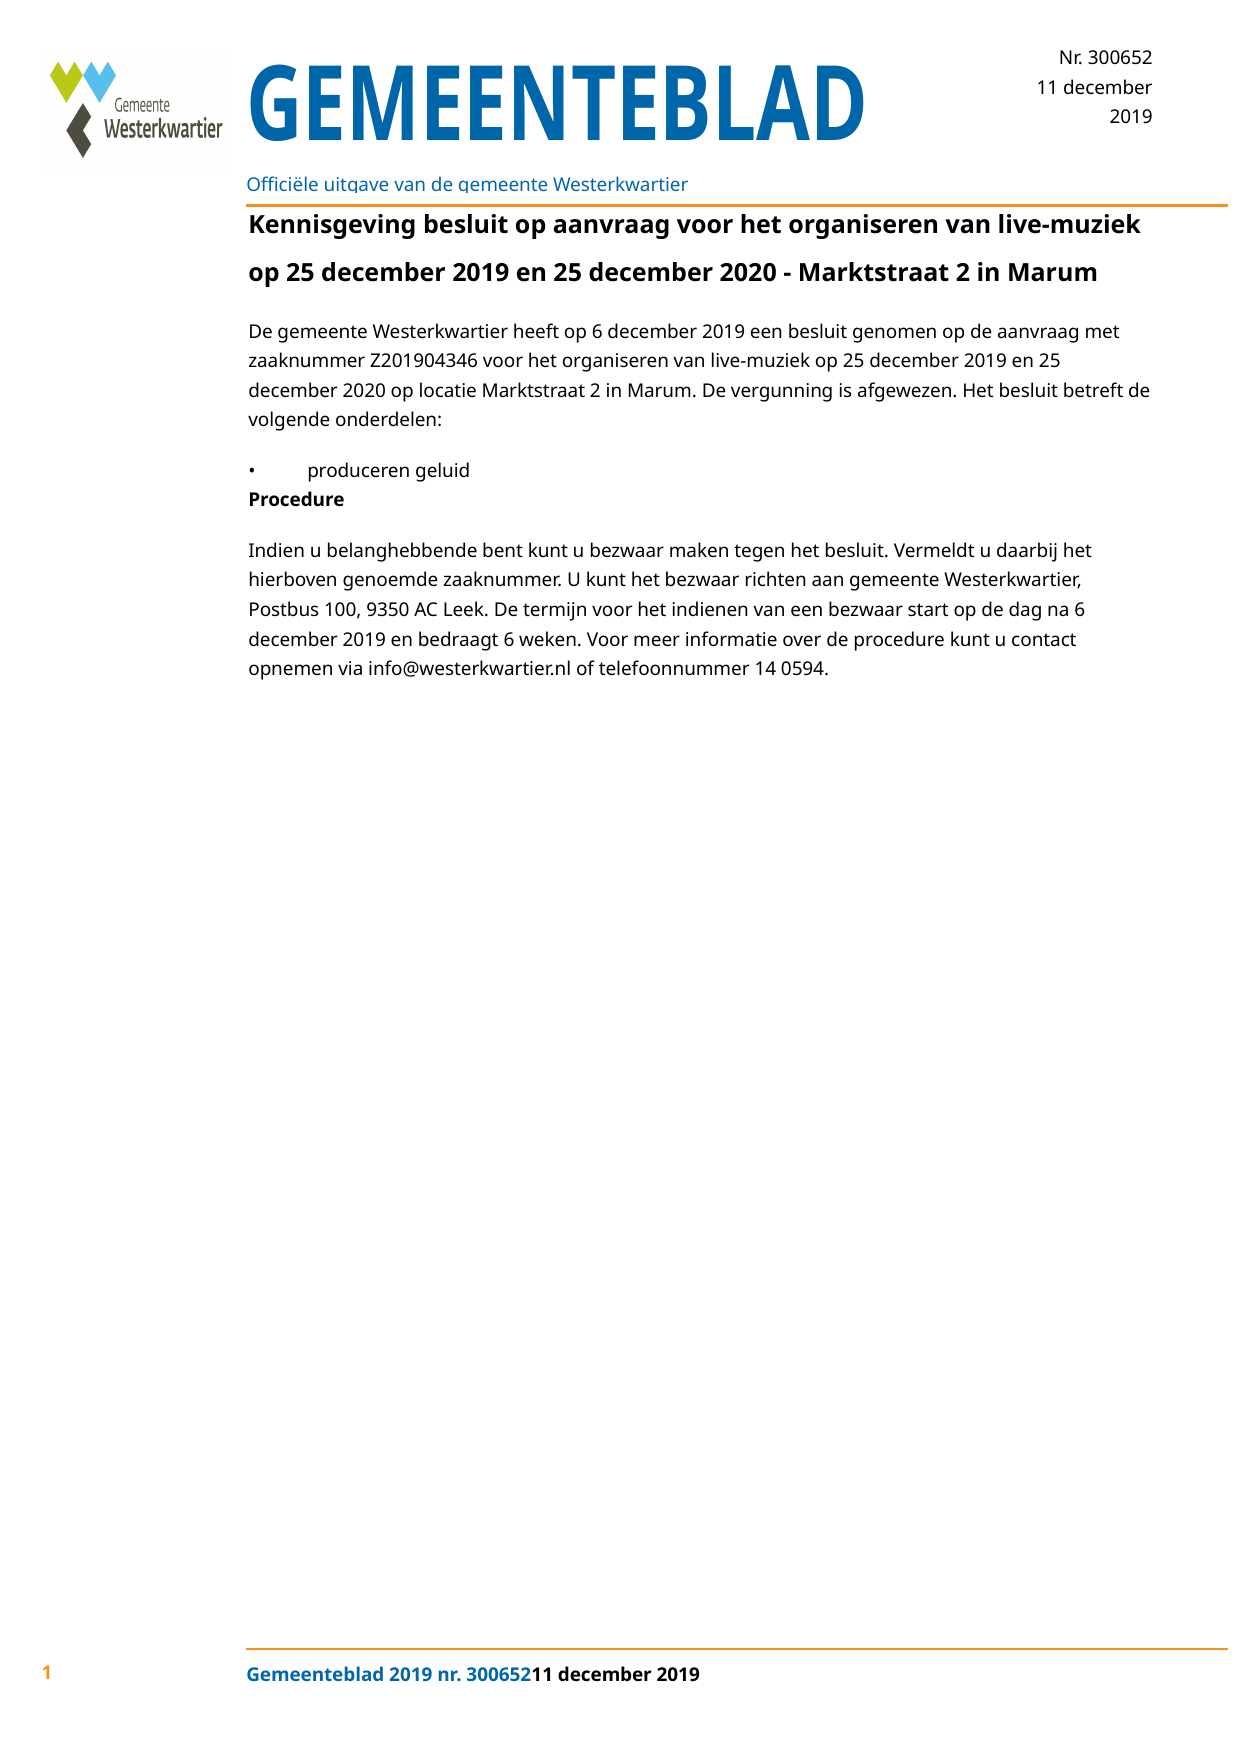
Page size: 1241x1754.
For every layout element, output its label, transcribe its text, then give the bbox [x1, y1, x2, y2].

list produceren geluid [248, 457, 1152, 483]
text Indien u belanghebbende bent kunt u bezwaar maken tegen het besluit. Vermeldt u daarbij het hierboven genoemde zaaknummer. U kunt het bezwaar richten aan gemeente Westerkwartier, Postbus 100, 9350 AC Leek. De termijn voor het indienen van een bezwaar start op de dag na 6 december 2019 en bedraagt 6 weken. Voor meer informatie over de procedure kunt u contact opnemen via info@westerkwartier.nl of telefoonnummer 14 0594. [248, 537, 1152, 681]
picture [41, 47, 231, 172]
text Kennisgeving besluit op aanvraag voor het organiseren van live-muziek op 25 december 2019 en 25 december 2020 - Marktstraat 2 in Marum [248, 207, 1152, 288]
text Procedure [248, 487, 1152, 512]
text De gemeente Westerkwartier heeft op 6 december 2019 een besluit genomen op de aanvraag met zaaknummer Z201904346 voor het organiseren van live-muziek op 25 december 2019 en 25 december 2020 op locatie Marktstraat 2 in Marum. De vergunning is afgewezen. Het besluit betreft de volgende onderdelen: [248, 318, 1152, 432]
